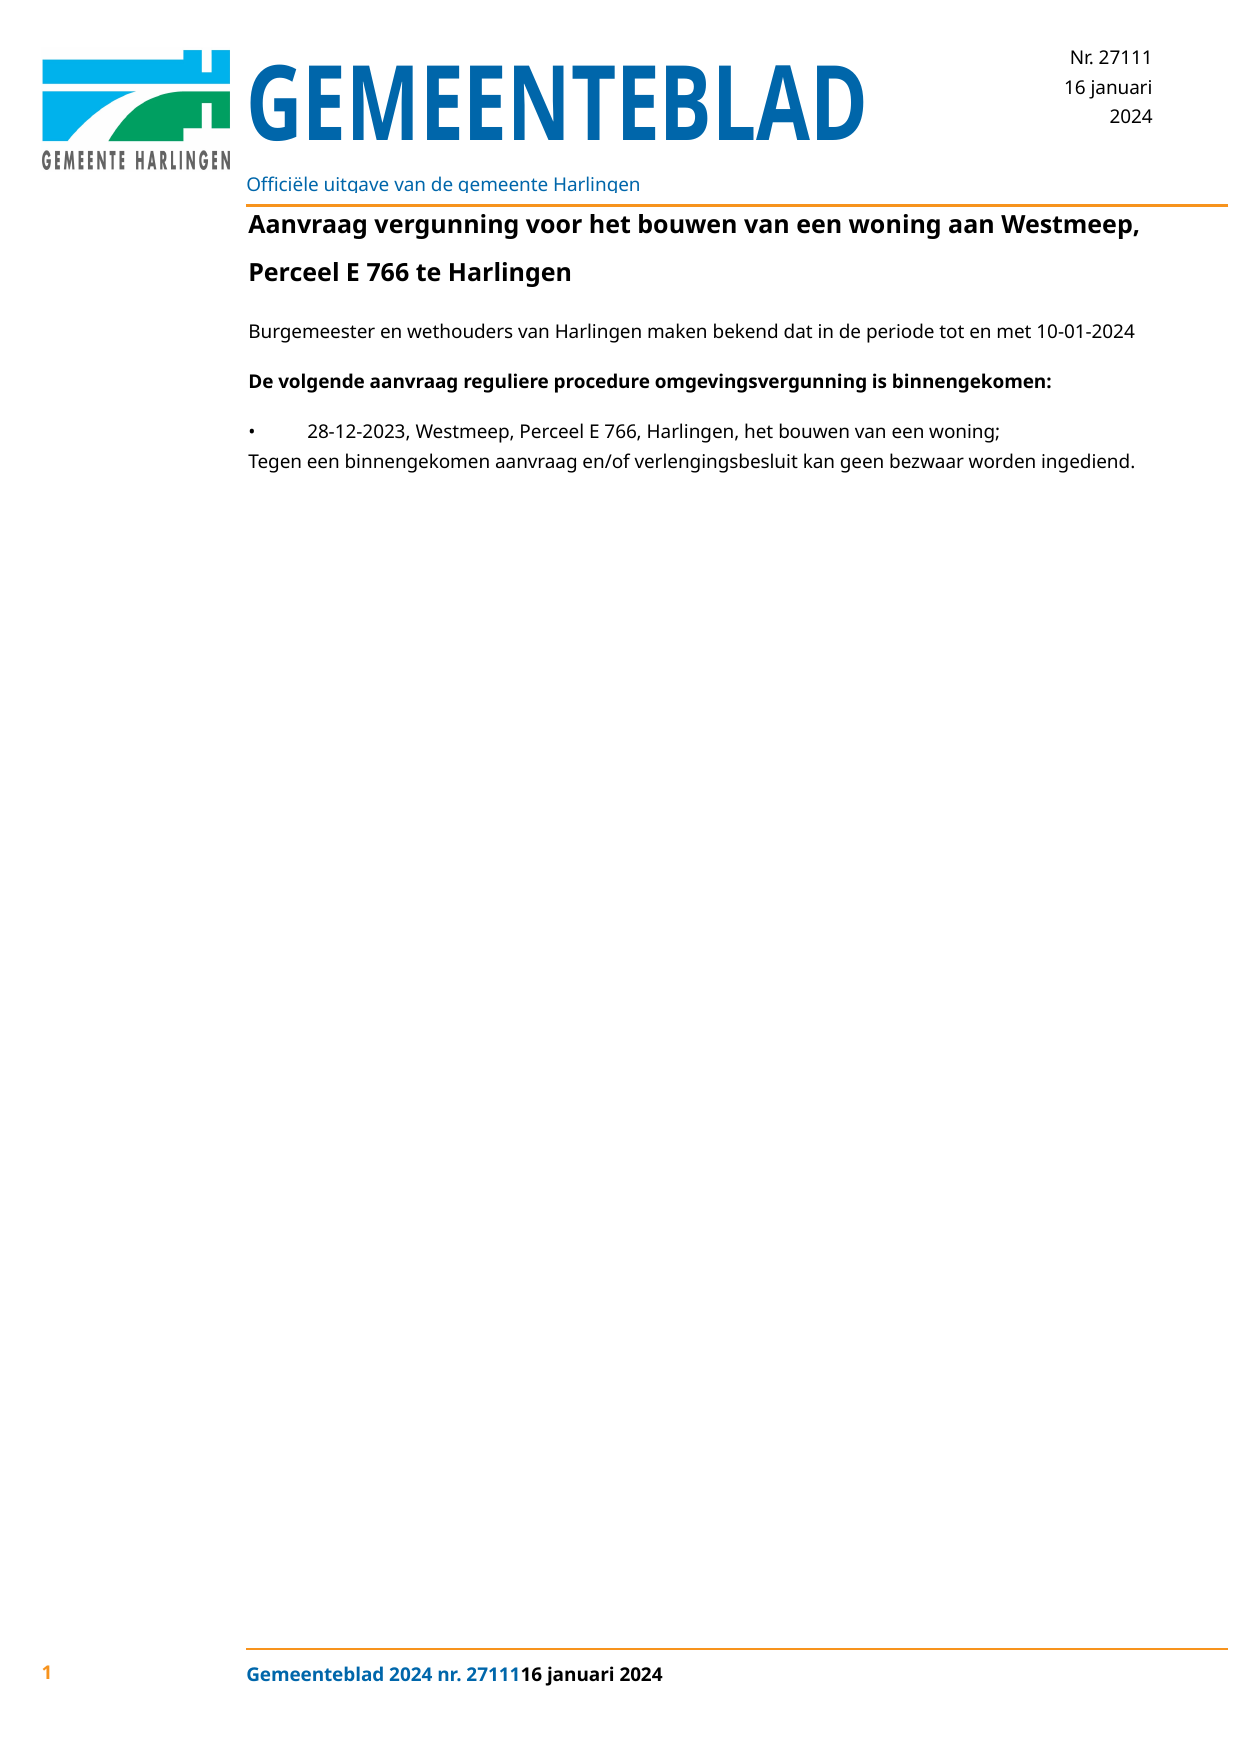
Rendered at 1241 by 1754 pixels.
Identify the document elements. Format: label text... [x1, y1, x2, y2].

text Burgemeester en wethouders van Harlingen maken bekend dat in de periode tot en met 10-01-2024 [248, 318, 1152, 344]
text Tegen een binnengekomen aanvraag en/of verlengingsbesluit kan geen bezwaar worden ingediend. [248, 448, 1152, 474]
text De volgende aanvraag reguliere procedure omgevingsvergunning is binnengekomen: [248, 368, 1152, 394]
text Aanvraag vergunning voor het bouwen van een woning aan Westmeep, Perceel E 766 te Harlingen [248, 207, 1152, 288]
list 28-12-2023, Westmeep, Perceel E 766, Harlingen, het bouwen van een woning; [248, 419, 1152, 444]
picture [41, 47, 231, 172]
